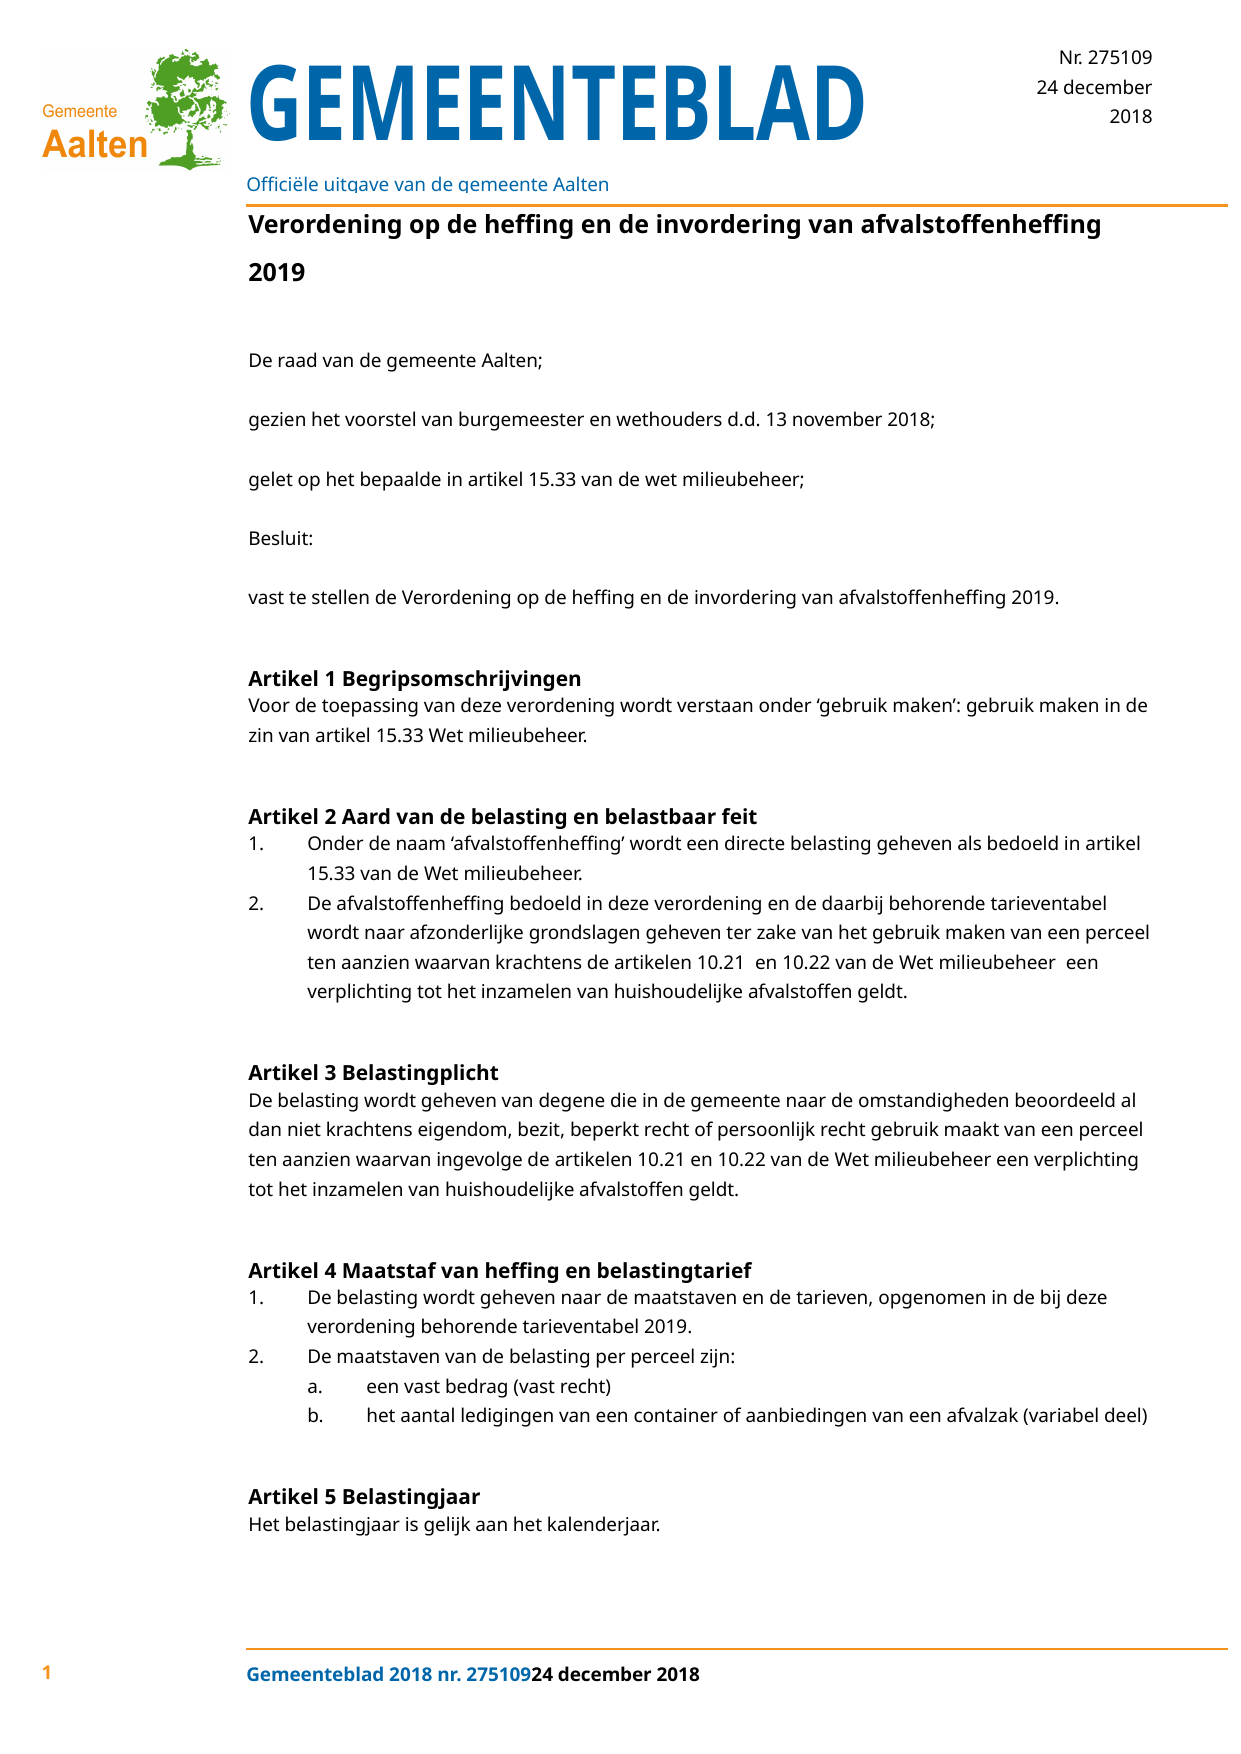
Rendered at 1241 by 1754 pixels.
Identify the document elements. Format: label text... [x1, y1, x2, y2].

text Artikel 1 Begripsomschrijvingen [248, 664, 1152, 693]
text De raad van de gemeente Aalten; [248, 347, 1152, 373]
list De belasting wordt geheven naar de maatstaven en de tarieven, opgenomen in de bij deze verordening behorende tarieventabel 2019. [248, 1284, 1152, 1339]
text De belasting wordt geheven van degene die in de gemeente naar de omstandigheden beoordeeld al dan niet krachtens eigendom, bezit, beperkt recht of persoonlijk recht gebruik maakt van een perceel ten aanzien waarvan ingevolge de artikelen 10.21 en 10.22 van de Wet milieubeheer een verplichting tot het inzamelen van huishoudelijke afvalstoffen geldt. [248, 1087, 1152, 1201]
text Artikel 5 Belastingjaar [248, 1482, 1152, 1511]
text Het belastingjaar is gelijk aan het kalenderjaar. [248, 1511, 1152, 1537]
text Verordening op de heffing en de invordering van afvalstoffenheffing 2019 [248, 207, 1152, 288]
text gezien het voorstel van burgemeester en wethouders d.d. 13 november 2018; [248, 407, 1152, 432]
text Besluit: [248, 525, 1152, 551]
text Artikel 4 Maatstaf van heffing en belastingtarief [248, 1256, 1152, 1284]
text Voor de toepassing van deze verordening wordt verstaan onder ‘gebruik maken’: gebruik maken in de zin van artikel 15.33 Wet milieubeheer. [248, 693, 1152, 748]
text gelet op het bepaalde in artikel 15.33 van de wet milieubeheer; [248, 466, 1152, 492]
list het aantal ledigingen van een container of aanbiedingen van een afvalzak (variabel deel) [307, 1402, 1152, 1428]
text Artikel 2 Aard van de belasting en belastbaar feit [248, 802, 1152, 831]
picture [41, 47, 231, 172]
list Onder de naam ‘afvalstoffenheffing’ wordt een directe belasting geheven als bedoeld in artikel 15.33 van de Wet milieubeheer. [248, 831, 1152, 886]
list De afvalstoffenheffing bedoeld in deze verordening en de daarbij behorende tarieventabel wordt naar afzonderlijke grondslagen geheven ter zake van het gebruik maken van een perceel ten aanzien waarvan krachtens de artikelen 10.21 en 10.22 van de Wet milieubeheer een verplichting tot het inzamelen van huishoudelijke afvalstoffen geldt. [248, 890, 1152, 1004]
text vast te stellen de Verordening op de heffing en de invordering van afvalstoffenheffing 2019. [248, 584, 1152, 610]
text Artikel 3 Belastingplicht [248, 1058, 1152, 1087]
list een vast bedrag (vast recht) [307, 1373, 1152, 1399]
list De maatstaven van de belasting per perceel zijn: [248, 1343, 1152, 1369]
